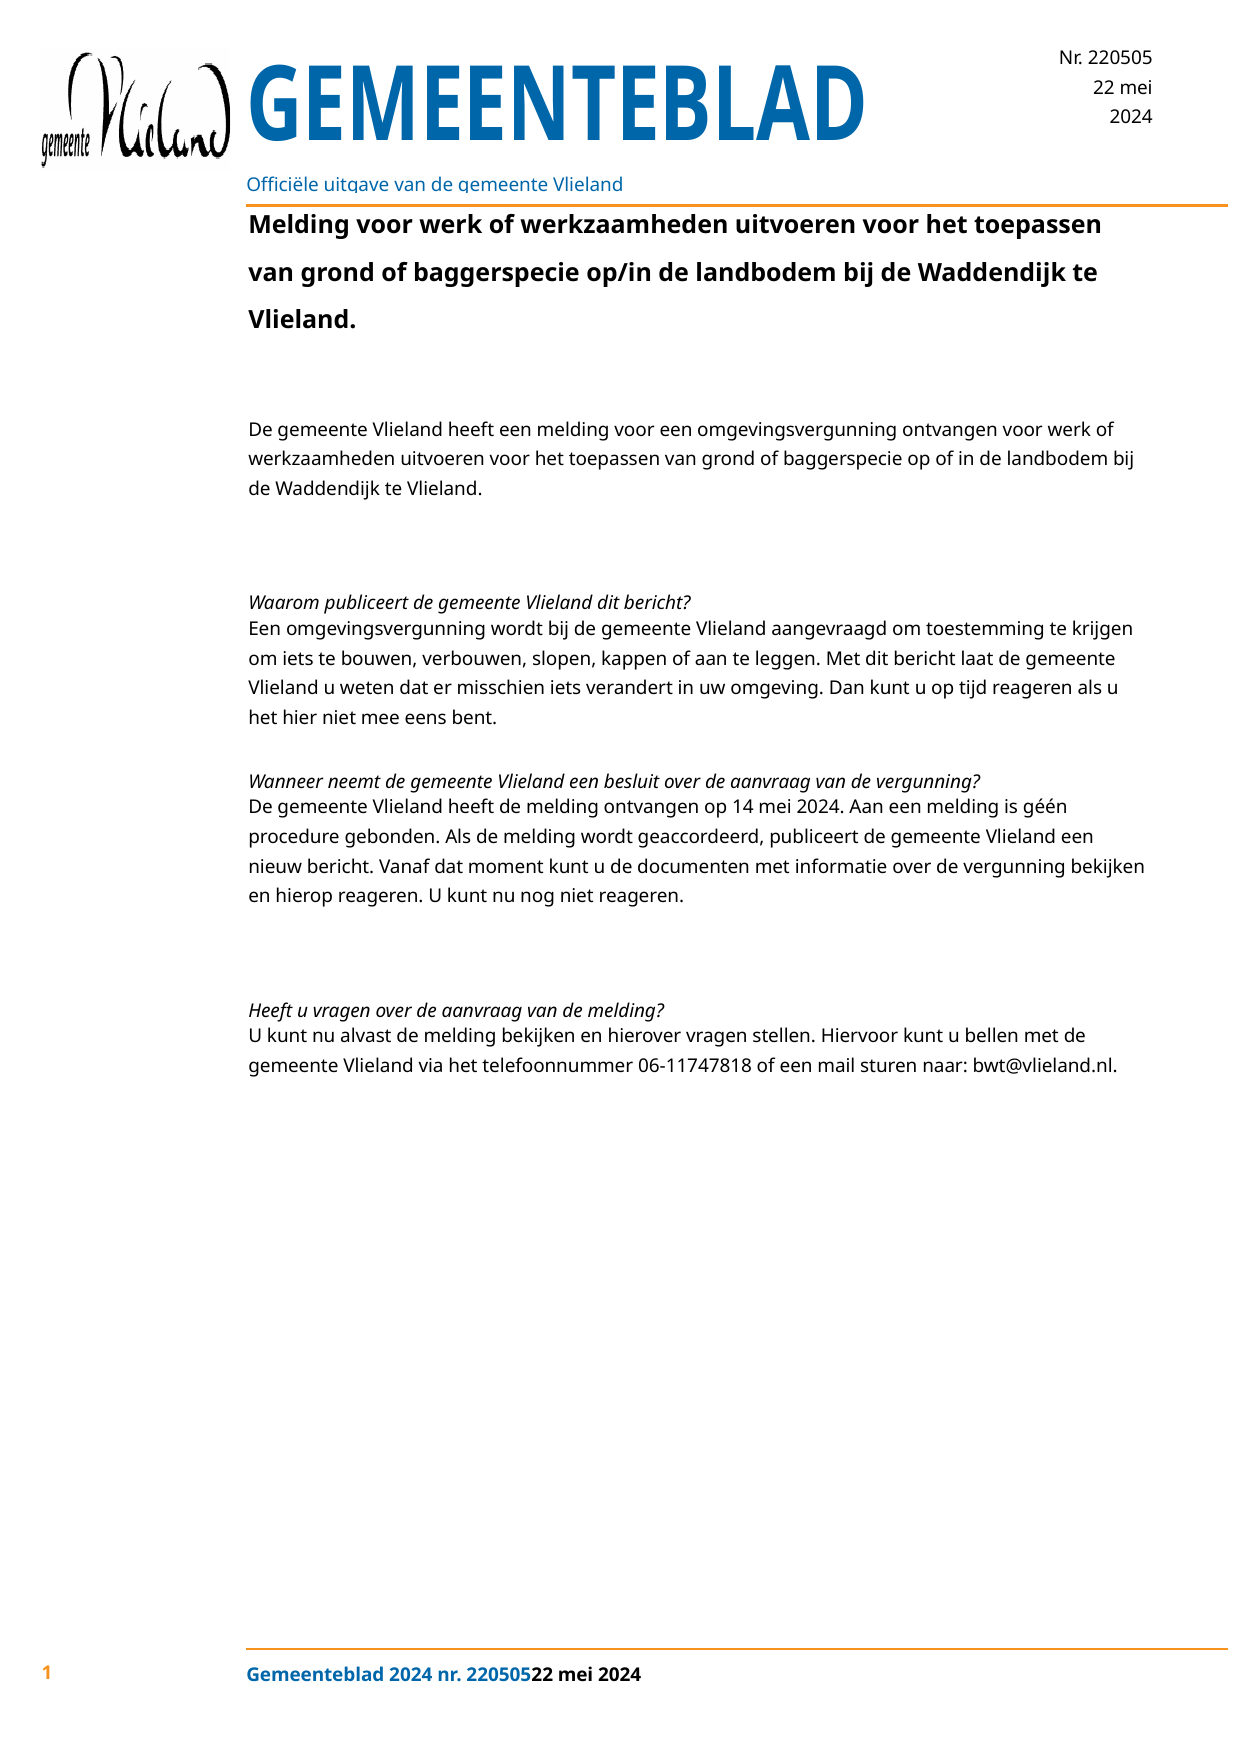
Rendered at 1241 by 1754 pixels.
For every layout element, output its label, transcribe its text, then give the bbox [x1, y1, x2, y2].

text Wanneer neemt de gemeente Vlieland een besluit over de aanvraag van de vergunning? [248, 768, 1152, 794]
text Een omgevingsvergunning wordt bij de gemeente Vlieland aangevraagd om toestemming te krijgen om iets te bouwen, verbouwen, slopen, kappen of aan te leggen. Met dit bericht laat de gemeente Vlieland u weten dat er misschien iets verandert in uw omgeving. Dan kunt u op tijd reageren als u het hier niet mee eens bent. [248, 615, 1152, 730]
text De gemeente Vlieland heeft de melding ontvangen op 14 mei 2024. Aan een melding is géén procedure gebonden. Als de melding wordt geaccordeerd, publiceert de gemeente Vlieland een nieuw bericht. Vanaf dat moment kunt u de documenten met informatie over de vergunning bekijken en hierop reageren. U kunt nu nog niet reageren. [248, 794, 1152, 908]
text U kunt nu alvast de melding bekijken en hierover vragen stellen. Hiervoor kunt u bellen met de gemeente Vlieland via het telefoonnummer 06-11747818 of een mail sturen naar: bwt@vlieland.nl. [248, 1022, 1152, 1078]
text Heeft u vragen over de aanvraag van de melding? [248, 997, 1152, 1022]
text Melding voor werk of werkzaamheden uitvoeren voor het toepassen van grond of baggerspecie op/in de landbodem bij de Waddendijk te Vlieland. [248, 207, 1152, 336]
text Waarom publiceert de gemeente Vlieland dit bericht? [248, 589, 1152, 615]
text De gemeente Vlieland heeft een melding voor een omgevingsvergunning ontvangen voor werk of werkzaamheden uitvoeren voor het toepassen van grond of baggerspecie op of in de landbodem bij de Waddendijk te Vlieland. [248, 416, 1152, 501]
picture [41, 47, 231, 172]
